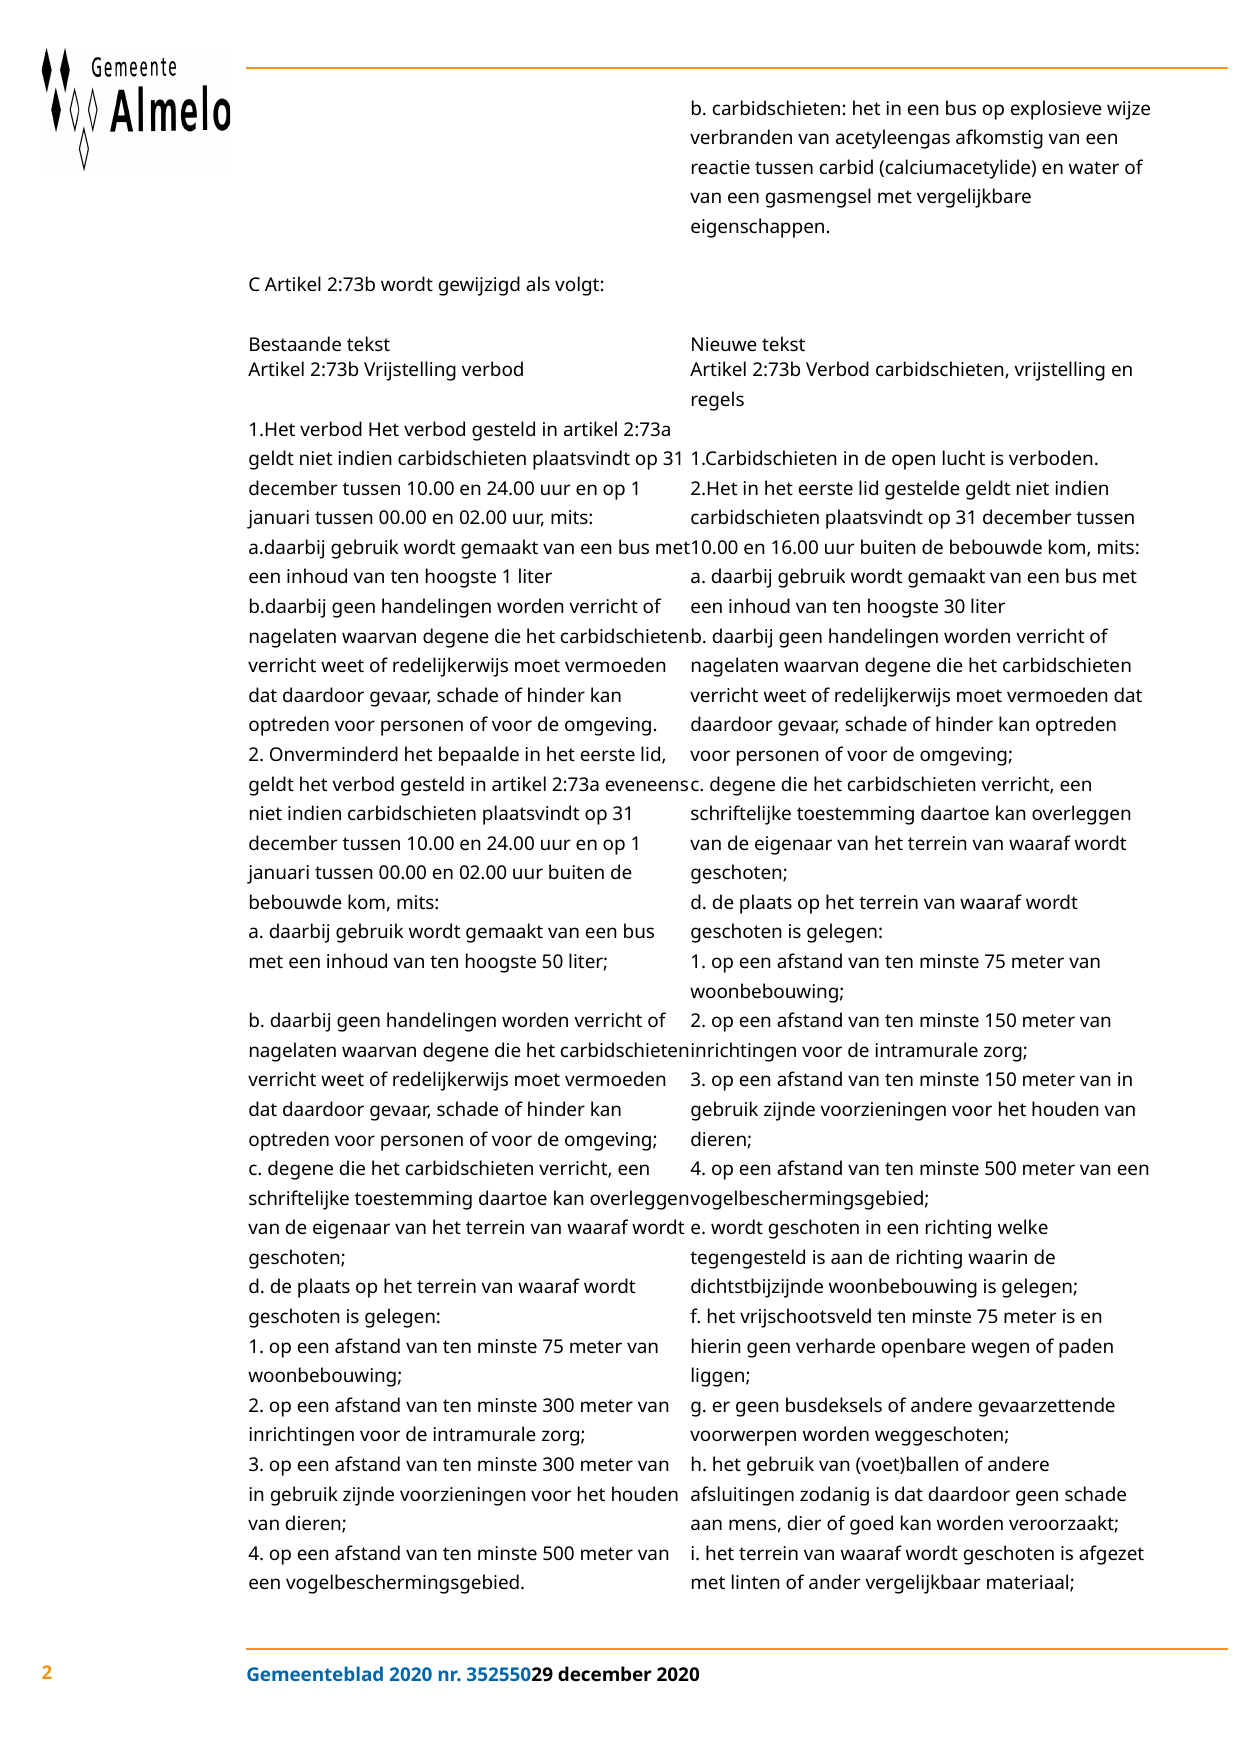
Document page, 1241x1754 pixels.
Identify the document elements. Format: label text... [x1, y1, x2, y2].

table_cell [248, 95, 690, 239]
table_header Bestaande tekst [248, 331, 690, 357]
table_header Nieuwe tekst [690, 331, 1152, 357]
table_cell b. carbidschieten: het in een bus op explosieve wijze verbranden van acetyleengas afkomstig van een reactie tussen carbid (calciumacetylide) en water of van een gasmengsel met vergelijkbare eigenschappen. [690, 95, 1152, 239]
table_cell Artikel 2:73b Verbod carbidschieten, vrijstelling en regels 1.Carbidschieten in de open lucht is verboden. 2.Het in het eerste lid gestelde geldt niet indien carbidschieten plaatsvindt op 31 december tussen 10.00 en 16.00 uur buiten de bebouwde kom, mits: a. daarbij gebruik wordt gemaakt van een bus met een inhoud van ten hoogste 30 liter b. daarbij geen handelingen worden verricht of nagelaten waarvan degene die het carbidschieten verricht weet of redelijkerwijs moet vermoeden dat daardoor gevaar, schade of hinder kan optreden voor personen of voor de omgeving; c. degene die het carbidschieten verricht, een schriftelijke toestemming daartoe kan overleggen van de eigenaar van het terrein van waaraf wordt geschoten; d. de plaats op het terrein van waaraf wordt geschoten is gelegen: 1. op een afstand van ten minste 75 meter van woonbebouwing; 2. op een afstand van ten minste 150 meter van inrichtingen voor de intramurale zorg; 3. op een afstand van ten minste 150 meter van in gebruik zijnde voorzieningen voor het houden van dieren; 4. op een afstand van ten minste 500 meter van een vogelbeschermingsgebied; e. wordt geschoten in een richting welke tegengesteld is aan de richting waarin de dichtstbijzijnde woonbebouwing is gelegen; f. het vrijschootsveld ten minste 75 meter is en hierin geen verharde openbare wegen of paden liggen; g. er geen busdeksels of andere gevaarzettende voorwerpen worden weggeschoten; h. het gebruik van (voet)ballen of andere afsluitingen zodanig is dat daardoor geen schade aan mens, dier of goed kan worden veroorzaakt; i. het terrein van waaraf wordt geschoten is afgezet met linten of ander vergelijkbaar materiaal; [690, 357, 1152, 1595]
picture [41, 47, 231, 172]
table_cell Artikel 2:73b Vrijstelling verbod 1.Het verbod Het verbod gesteld in artikel 2:73a geldt niet indien carbidschieten plaatsvindt op 31 december tussen 10.00 en 24.00 uur en op 1 januari tussen 00.00 en 02.00 uur, mits: a.daarbij gebruik wordt gemaakt van een bus met een inhoud van ten hoogste 1 liter b.daarbij geen handelingen worden verricht of nagelaten waarvan degene die het carbidschieten verricht weet of redelijkerwijs moet vermoeden dat daardoor gevaar, schade of hinder kan optreden voor personen of voor de omgeving. 2. Onverminderd het bepaalde in het eerste lid, geldt het verbod gesteld in artikel 2:73a eveneens niet indien carbidschieten plaatsvindt op 31 december tussen 10.00 en 24.00 uur en op 1 januari tussen 00.00 en 02.00 uur buiten de bebouwde kom, mits: a. daarbij gebruik wordt gemaakt van een bus met een inhoud van ten hoogste 50 liter; b. daarbij geen handelingen worden verricht of nagelaten waarvan degene die het carbidschieten verricht weet of redelijkerwijs moet vermoeden dat daardoor gevaar, schade of hinder kan optreden voor personen of voor de omgeving; c. degene die het carbidschieten verricht, een schriftelijke toestemming daartoe kan overleggen van de eigenaar van het terrein van waaraf wordt geschoten; d. de plaats op het terrein van waaraf wordt geschoten is gelegen: 1. op een afstand van ten minste 75 meter van woonbebouwing; 2. op een afstand van ten minste 300 meter van inrichtingen voor de intramurale zorg; 3. op een afstand van ten minste 300 meter van in gebruik zijnde voorzieningen voor het houden van dieren; 4. op een afstand van ten minste 500 meter van een vogelbeschermingsgebied. [248, 357, 690, 1595]
text C Artikel 2:73b wordt gewijzigd als volgt: [248, 272, 1152, 297]
